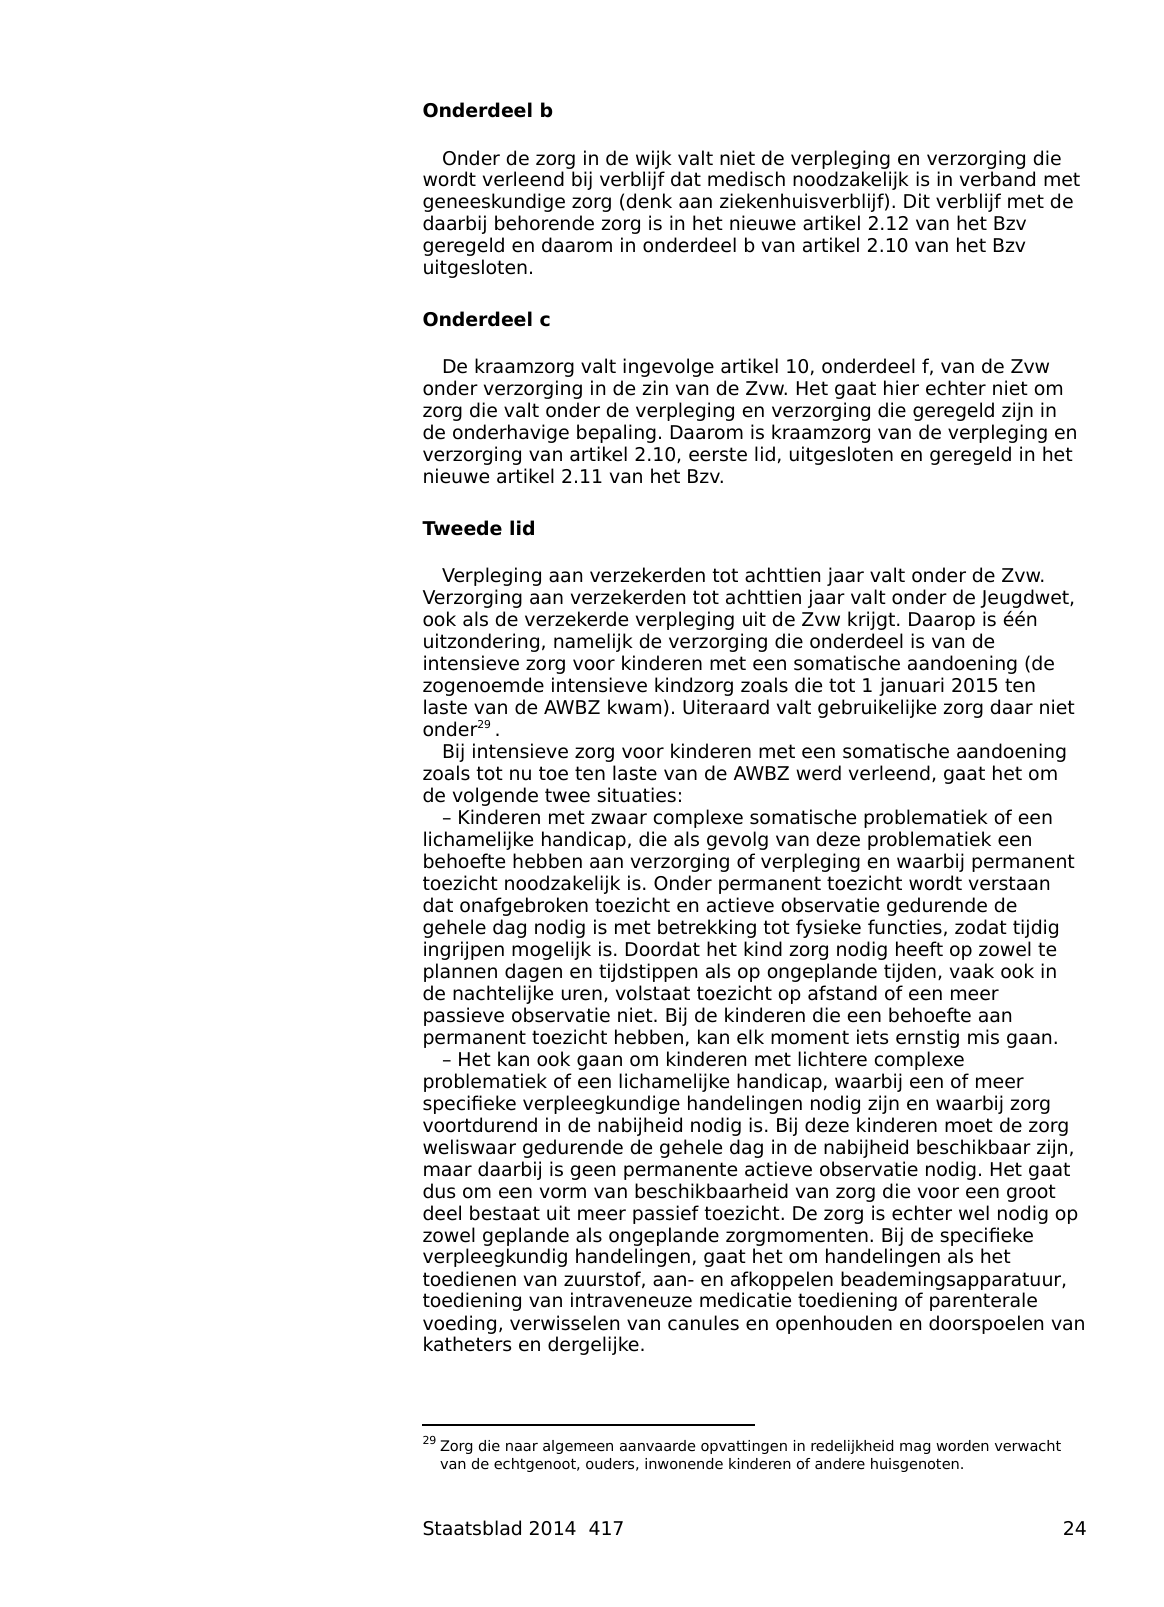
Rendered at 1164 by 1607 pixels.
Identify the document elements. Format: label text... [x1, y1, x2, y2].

subtitle Tweede lid [422, 518, 1087, 540]
text – Het kan ook gaan om kinderen met lichtere complexe problematiek of een lichamelijke handicap, waarbij een of meer specifieke verpleegkundige handelingen nodig zijn en waarbij zorg voortdurend in de nabijheid nodig is. Bij deze kinderen moet de zorg weliswaar gedurende de gehele dag in de nabijheid beschikbaar zijn, maar daarbij is geen permanente actieve observatie nodig. Het gaat dus om een vorm van beschikbaarheid van zorg die voor een groot deel bestaat uit meer passief toezicht. De zorg is echter wel nodig op zowel geplande als ongeplande zorgmomenten. Bij de specifieke verpleegkundig handelingen, gaat het om handelingen als het toedienen van zuurstof, aan- en afkoppelen beademingsapparatuur, toediening van intraveneuze medicatie toediening of parenterale voeding, verwisselen van canules en openhouden en doorspoelen van katheters en dergelijke. [422, 1049, 1087, 1356]
text Onder de zorg in de wijk valt niet de verpleging en verzorging die wordt verleend bij verblijf dat medisch noodzakelijk is in verband met geneeskundige zorg (denk aan ziekenhuisverblijf). Dit verblijf met de daarbij behorende zorg is in het nieuwe artikel 2.12 van het Bzv geregeld en daarom in onderdeel b van artikel 2.10 van het Bzv uitgesloten. [422, 147, 1087, 279]
text – Kinderen met zwaar complexe somatische problematiek of een lichamelijke handicap, die als gevolg van deze problematiek een behoefte hebben aan verzorging of verpleging en waarbij permanent toezicht noodzakelijk is. Onder permanent toezicht wordt verstaan dat onafgebroken toezicht en actieve observatie gedurende de gehele dag nodig is met betrekking tot fysieke functies, zodat tijdig ingrijpen mogelijk is. Doordat het kind zorg nodig heeft op zowel te plannen dagen en tijdstippen als op ongeplande tijden, vaak ook in de nachtelijke uren, volstaat toezicht op afstand of een meer passieve observatie niet. Bij de kinderen die een behoefte aan permanent toezicht hebben, kan elk moment iets ernstig mis gaan. [422, 807, 1087, 1049]
subtitle Onderdeel b [422, 100, 1087, 122]
text Zorg die naar algemeen aanvaarde opvattingen in redelijkheid mag worden verwacht van de echtgenoot, ouders, inwonende kinderen of andere huisgenoten. [422, 1434, 1087, 1473]
subtitle Onderdeel c [422, 309, 1087, 331]
text De kraamzorg valt ingevolge artikel 10, onderdeel f, van de Zvw onder verzorging in de zin van de Zvw. Het gaat hier echter niet om zorg die valt onder de verpleging en verzorging die geregeld zijn in de onderhavige bepaling. Daarom is kraamzorg van de verpleging en verzorging van artikel 2.10, eerste lid, uitgesloten en geregeld in het nieuwe artikel 2.11 van het Bzv. [422, 356, 1087, 488]
text Verpleging aan verzekerden tot achttien jaar valt onder de Zvw. Verzorging aan verzekerden tot achttien jaar valt onder de Jeugdwet, ook als de verzekerde verpleging uit de Zvw krijgt. Daarop is één uitzondering, namelijk de verzorging die onderdeel is van de intensieve zorg voor kinderen met een somatische aandoening (de zogenoemde intensieve kindzorg zoals die tot 1 januari 2015 ten laste van de AWBZ kwam). Uiteraard valt gebruikelijke zorg daar niet onder. [422, 565, 1087, 741]
text Bij intensieve zorg voor kinderen met een somatische aandoening zoals tot nu toe ten laste van de AWBZ werd verleend, gaat het om de volgende twee situaties: [422, 741, 1087, 807]
